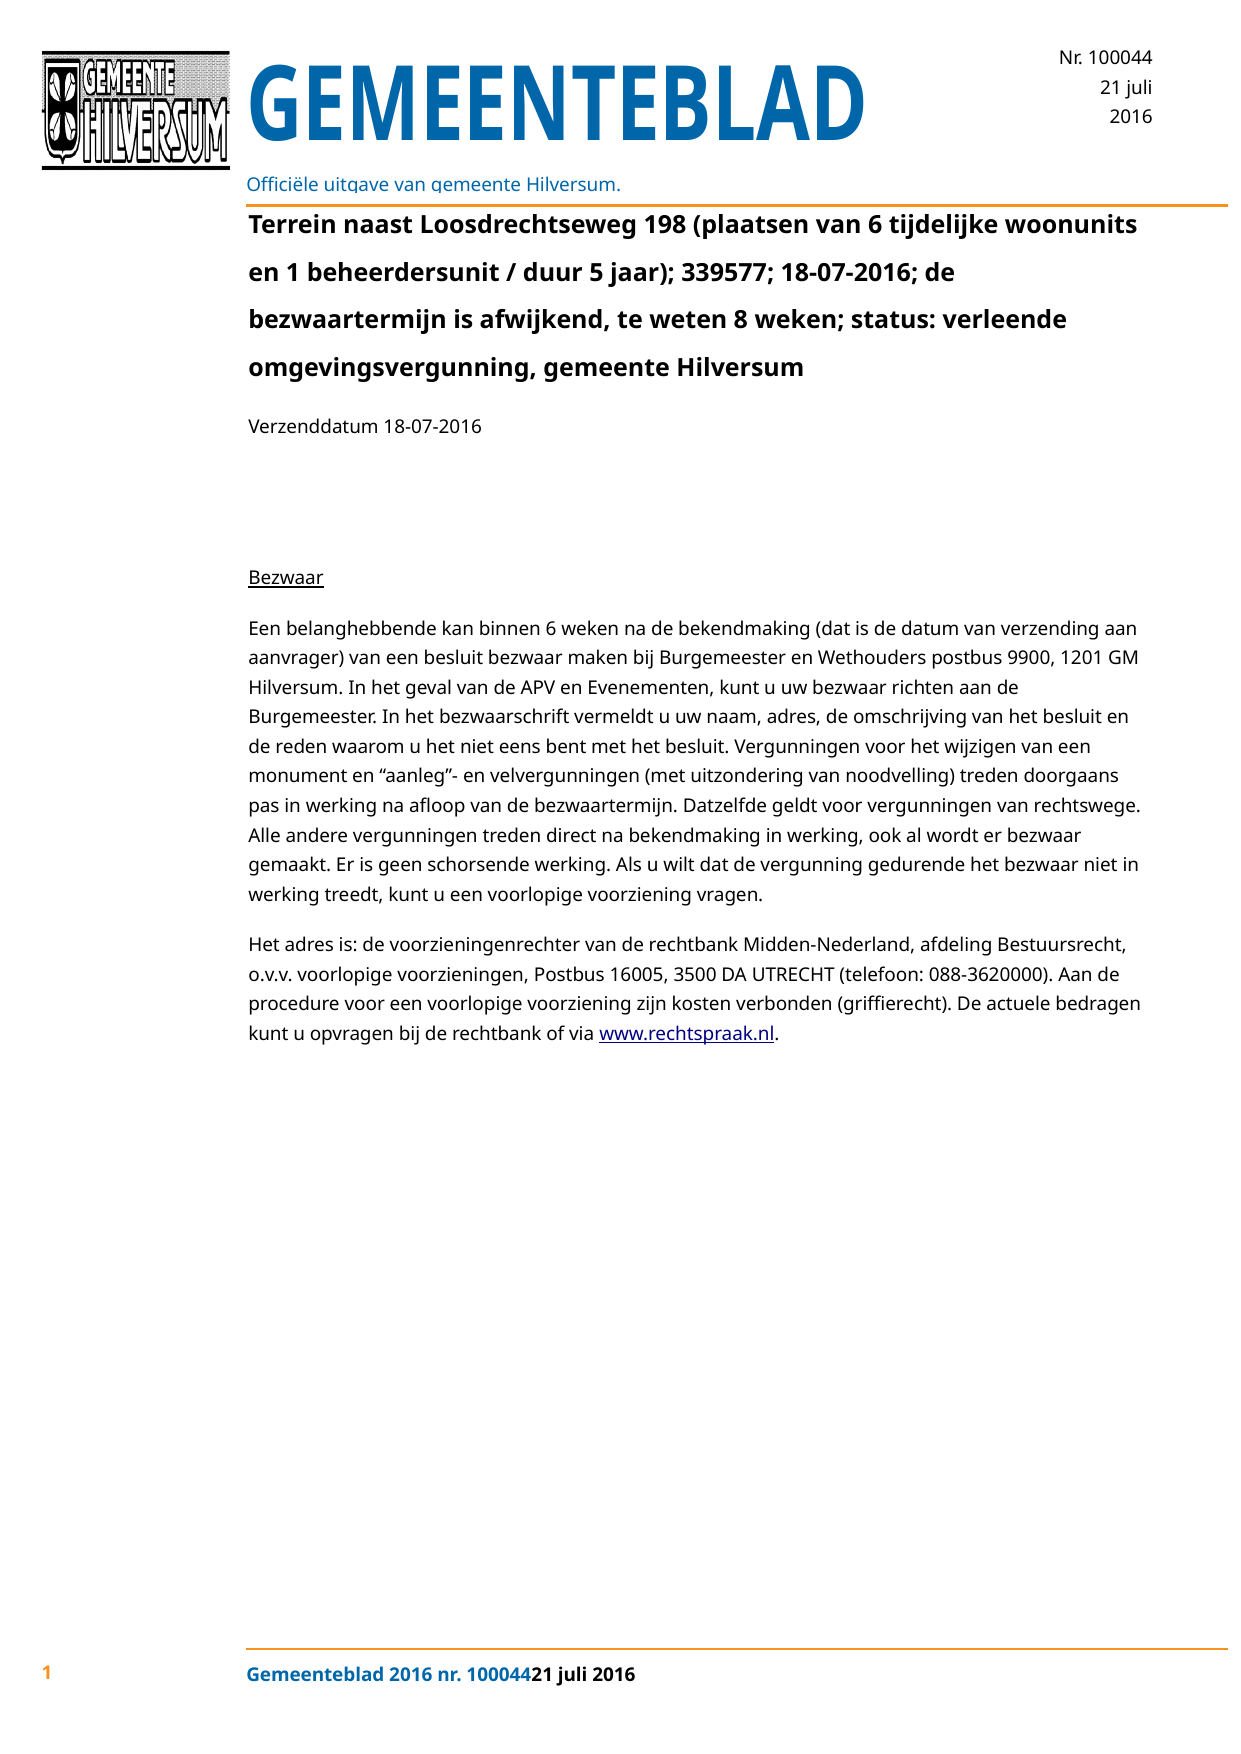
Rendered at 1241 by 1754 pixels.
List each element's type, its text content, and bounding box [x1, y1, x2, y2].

picture [41, 47, 231, 172]
text Een belanghebbende kan binnen 6 weken na de bekendmaking (dat is de datum van verzending aan aanvrager) van een besluit bezwaar maken bij Burgemeester en Wethouders postbus 9900, 1201 GM Hilversum. In het geval van de APV en Evenementen, kunt u uw bezwaar richten aan de Burgemeester. In het bezwaarschrift vermeldt u uw naam, adres, de omschrijving van het besluit en de reden waarom u het niet eens bent met het besluit. Vergunningen voor het wijzigen van een monument en “aanleg”- en velvergunningen (met uitzondering van noodvelling) treden doorgaans pas in werking na afloop van de bezwaartermijn. Datzelfde geldt voor vergunningen van rechtswege. Alle andere vergunningen treden direct na bekendmaking in werking, ook al wordt er bezwaar gemaakt. Er is geen schorsende werking. Als u wilt dat de vergunning gedurende het bezwaar niet in werking treedt, kunt u een voorlopige voorziening vragen. [248, 615, 1152, 907]
text Terrein naast Loosdrechtseweg 198 (plaatsen van 6 tijdelijke woonunits en 1 beheerdersunit / duur 5 jaar); 339577; 18-07-2016; de bezwaartermijn is afwijkend, te weten 8 weken; status: verleende omgevingsvergunning, gemeente Hilversum [248, 207, 1152, 384]
text Bezwaar [248, 564, 1152, 590]
text Het adres is: de voorzieningenrechter van de rechtbank Midden-Nederland, afdeling Bestuursrecht, o.v.v. voorlopige voorzieningen, Postbus 16005, 3500 DA UTRECHT (telefoon: 088-3620000). Aan de procedure voor een voorlopige voorziening zijn kosten verbonden (griffierecht). De actuele bedragen kunt u opvragen bij de rechtbank of via www.rechtspraak.nl. [248, 931, 1152, 1046]
text Verzenddatum 18-07-2016 [248, 413, 1152, 439]
